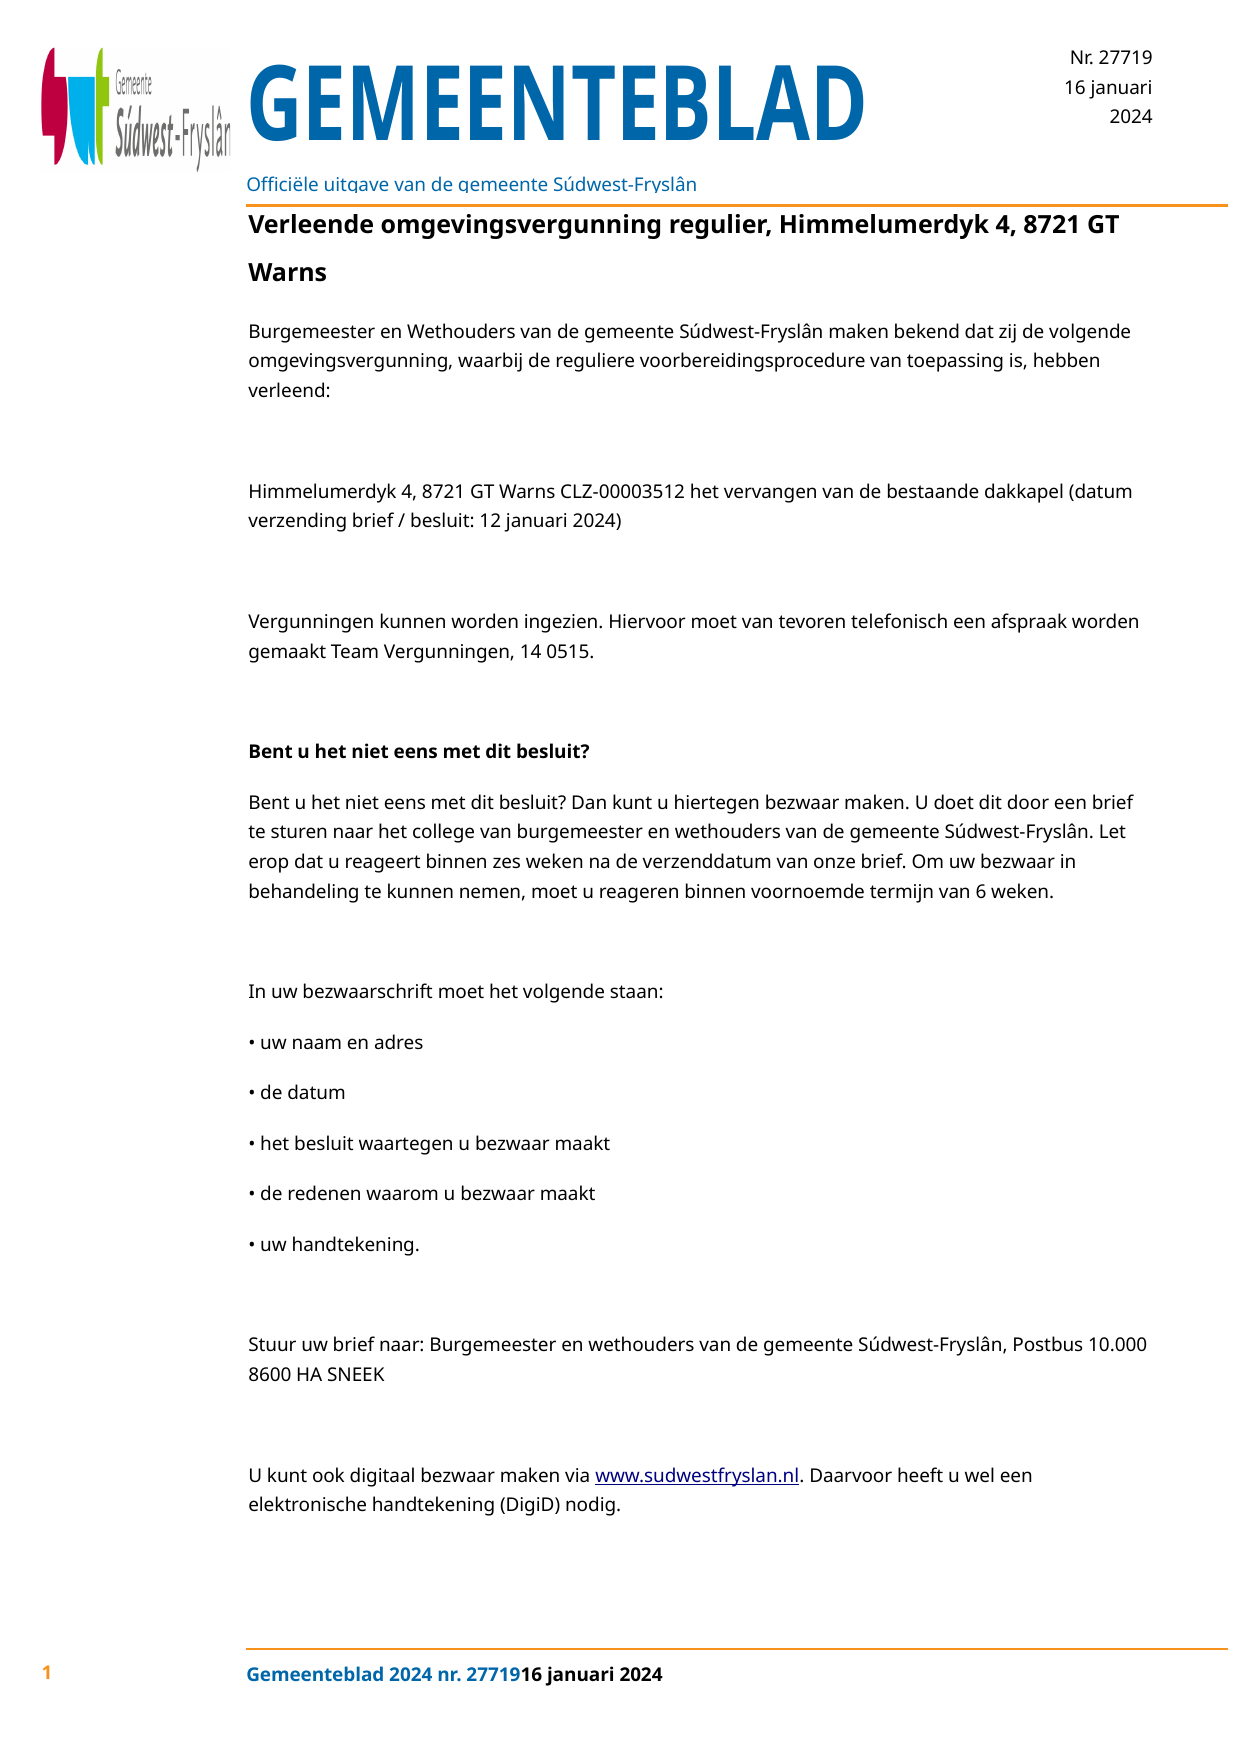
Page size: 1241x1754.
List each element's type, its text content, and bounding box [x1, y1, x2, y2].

text • de datum [248, 1079, 1152, 1105]
text Bent u het niet eens met dit besluit? [248, 739, 1152, 764]
text Bent u het niet eens met dit besluit? Dan kunt u hiertegen bezwaar maken. U doet dit door een brief te sturen naar het college van burgemeester en wethouders van de gemeente Súdwest-Fryslân. Let erop dat u reageert binnen zes weken na de verzenddatum van onze brief. Om uw bezwaar in behandeling te kunnen nemen, moet u reageren binnen voornoemde termijn van 6 weken. [248, 789, 1152, 904]
text Verleende omgevingsvergunning regulier, Himmelumerdyk 4, 8721 GT Warns [248, 207, 1152, 288]
text U kunt ook digitaal bezwaar maken via www.sudwestfryslan.nl. Daarvoor heeft u wel een elektronische handtekening (DigiD) nodig. [248, 1462, 1152, 1517]
text • het besluit waartegen u bezwaar maakt [248, 1130, 1152, 1156]
text • uw naam en adres [248, 1029, 1152, 1055]
text Burgemeester en Wethouders van de gemeente Súdwest-Fryslân maken bekend dat zij de volgende omgevingsvergunning, waarbij de reguliere voorbereidingsprocedure van toepassing is, hebben verleend: [248, 318, 1152, 403]
text • de redenen waarom u bezwaar maakt [248, 1180, 1152, 1206]
text • uw handtekening. [248, 1231, 1152, 1257]
text In uw bezwaarschrift moet het volgende staan: [248, 979, 1152, 1004]
picture [41, 47, 231, 172]
text Vergunningen kunnen worden ingezien. Hiervoor moet van tevoren telefonisch een afspraak worden gemaakt Team Vergunningen, 14 0515. [248, 608, 1152, 664]
text Himmelumerdyk 4, 8721 GT Warns CLZ-00003512 het vervangen van de bestaande dakkapel (datum verzending brief / besluit: 12 januari 2024) [248, 478, 1152, 533]
text Stuur uw brief naar: Burgemeester en wethouders van de gemeente Súdwest-Fryslân, Postbus 10.000 8600 HA SNEEK [248, 1332, 1152, 1387]
